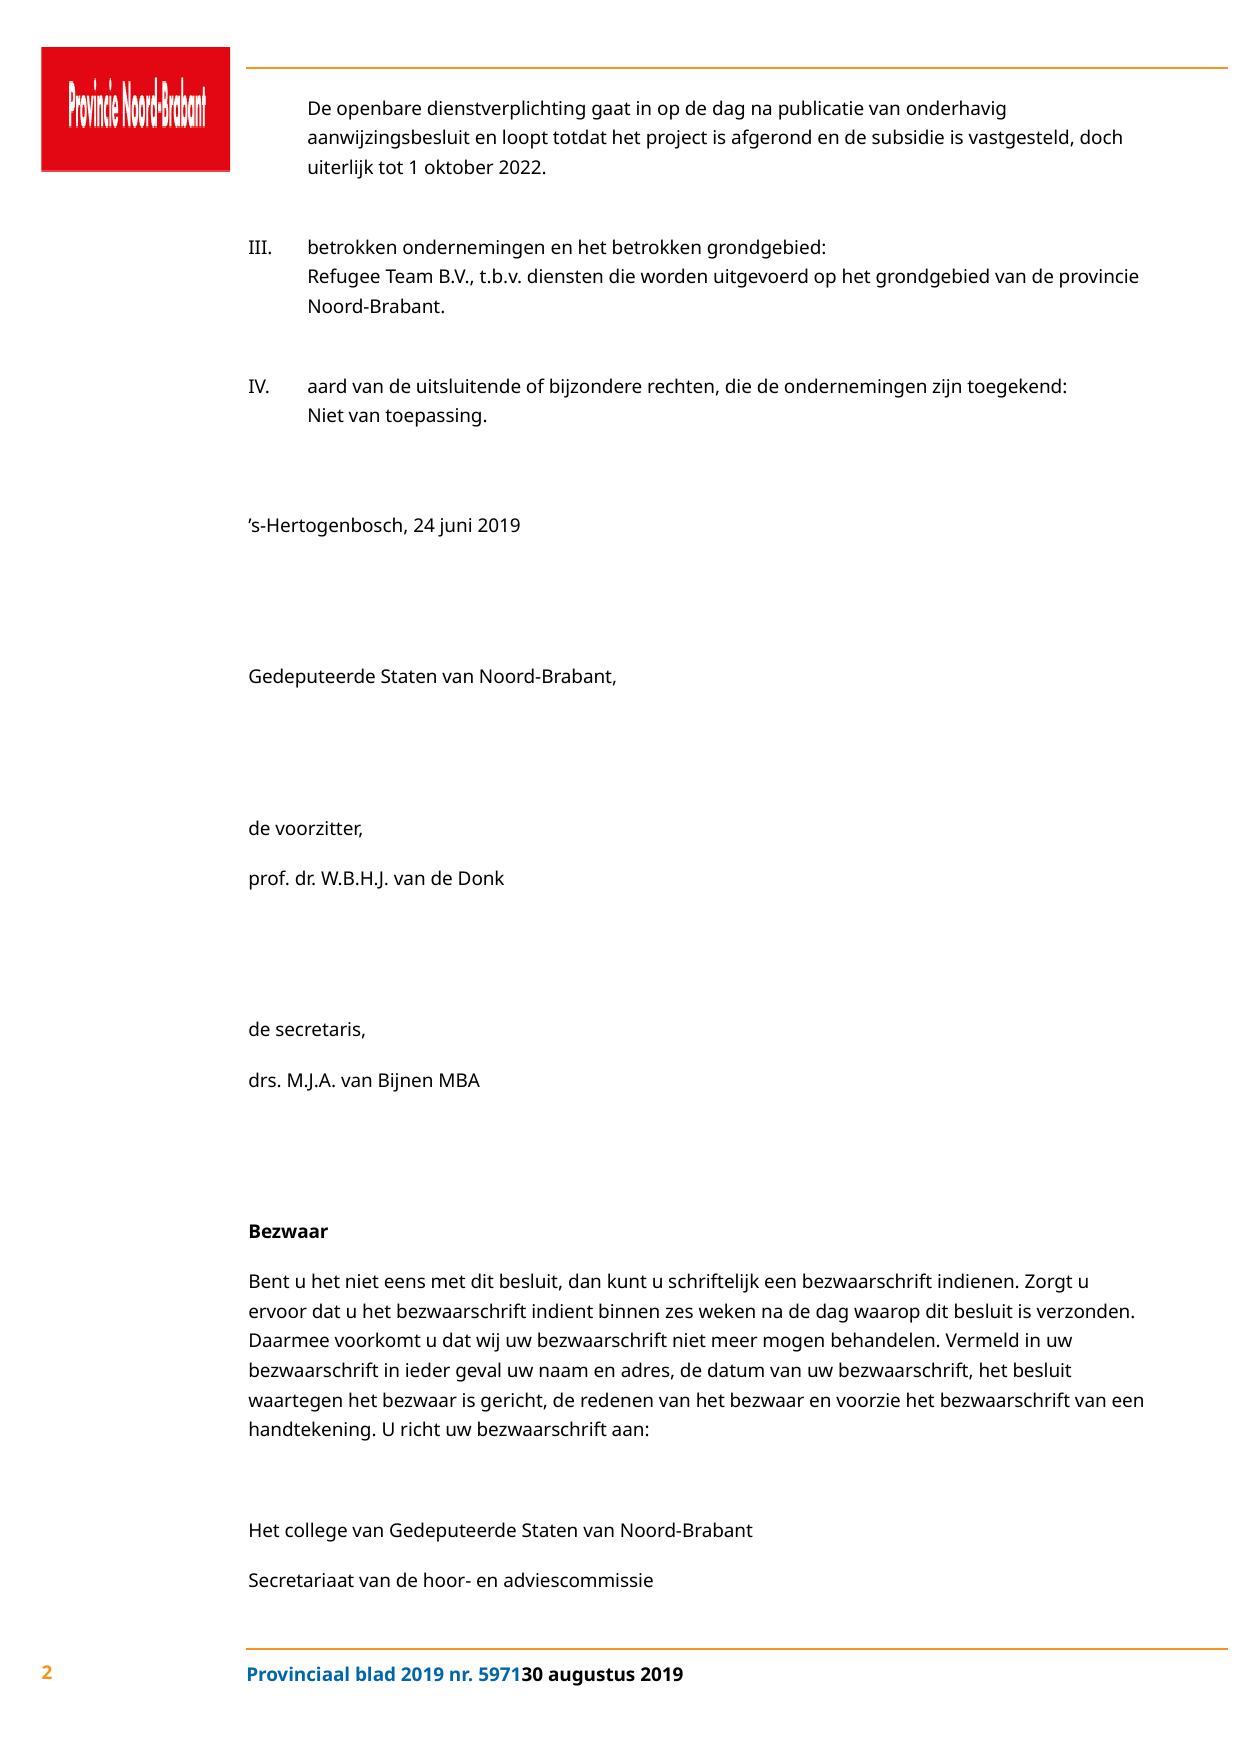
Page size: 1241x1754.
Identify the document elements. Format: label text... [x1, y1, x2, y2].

text de secretaris, [248, 1016, 1152, 1042]
list Niet van toepassing. [248, 403, 1152, 428]
list Refugee Team B.V., t.b.v. diensten die worden uitgevoerd op het grondgebied van de provincie Noord-Brabant. [248, 263, 1152, 319]
text prof. dr. W.B.H.J. van de Donk [248, 865, 1152, 891]
list De openbare dienstverplichting gaat in op de dag na publicatie van onderhavig aanwijzingsbesluit en loopt totdat het project is afgerond en de subsidie is vastgesteld, doch uiterlijk tot 1 oktober 2022. [248, 95, 1152, 180]
text Het college van Gedeputeerde Staten van Noord-Brabant [248, 1517, 1152, 1543]
text Bezwaar [248, 1218, 1152, 1244]
picture [41, 47, 231, 172]
list aard van de uitsluitende of bijzondere rechten, die de ondernemingen zijn toegekend: [248, 373, 1152, 399]
list betrokken ondernemingen en het betrokken grondgebied: [248, 234, 1152, 260]
text ’s-Hertogenbosch, 24 juni 2019 [248, 512, 1152, 538]
text Secretariaat van de hoor- en adviescommissie [248, 1568, 1152, 1593]
text Bent u het niet eens met dit besluit, dan kunt u schriftelijk een bezwaarschrift indienen. Zorgt u ervoor dat u het bezwaarschrift indient binnen zes weken na de dag waarop dit besluit is verzonden. Daarmee voorkomt u dat wij uw bezwaarschrift niet meer mogen behandelen. Vermeld in uw bezwaarschrift in ieder geval uw naam en adres, de datum van uw bezwaarschrift, het besluit waartegen het bezwaar is gericht, de redenen van het bezwaar en voorzie het bezwaarschrift van een handtekening. U richt uw bezwaarschrift aan: [248, 1268, 1152, 1442]
text drs. M.J.A. van Bijnen MBA [248, 1067, 1152, 1093]
text de voorzitter, [248, 815, 1152, 841]
text Gedeputeerde Staten van Noord-Brabant, [248, 663, 1152, 689]
